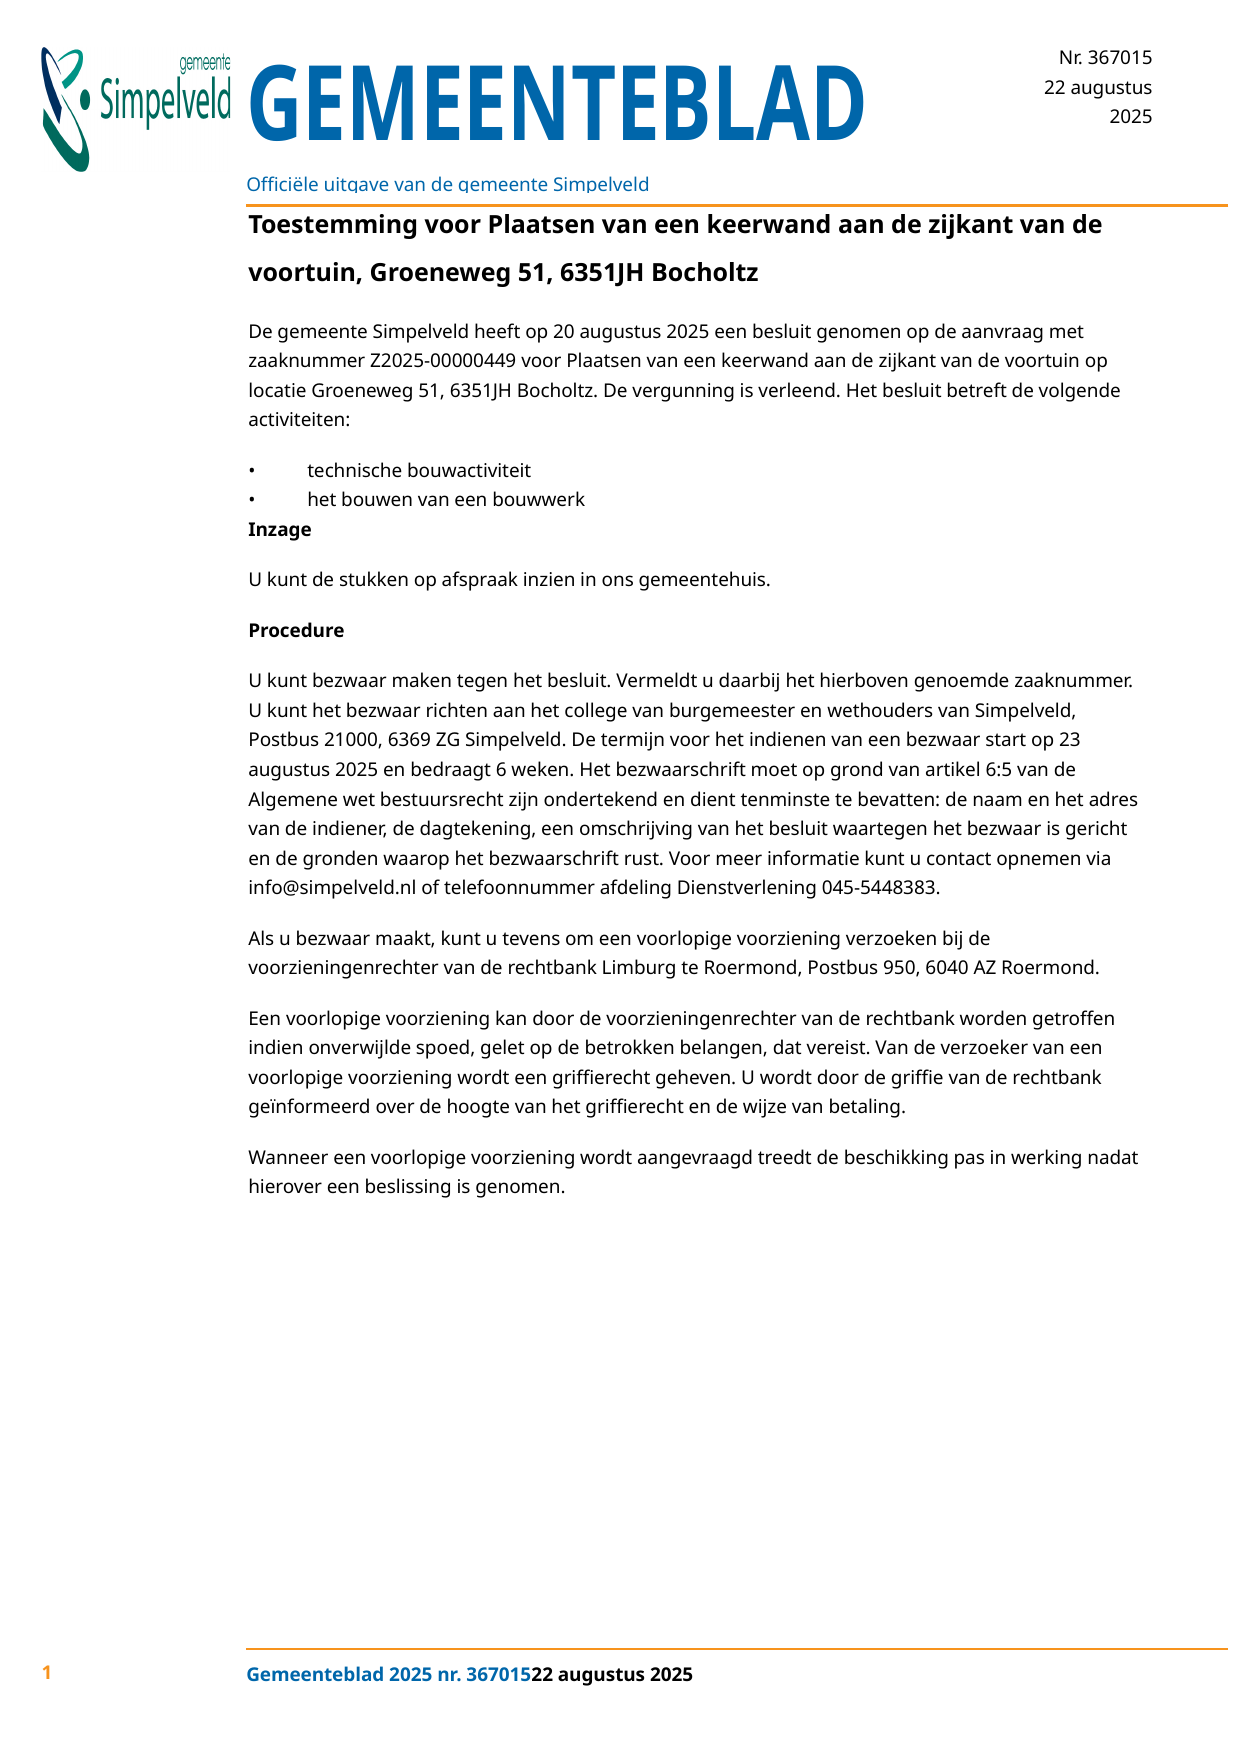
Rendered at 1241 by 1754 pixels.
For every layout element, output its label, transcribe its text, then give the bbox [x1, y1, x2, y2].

text Inzage [248, 516, 1152, 542]
picture [41, 47, 231, 172]
list technische bouwactiviteit [248, 457, 1152, 483]
text De gemeente Simpelveld heeft op 20 augustus 2025 een besluit genomen op de aanvraag met zaaknummer Z2025-00000449 voor Plaatsen van een keerwand aan de zijkant van de voortuin op locatie Groeneweg 51, 6351JH Bocholtz. De vergunning is verleend. Het besluit betreft de volgende activiteiten: [248, 318, 1152, 432]
text Toestemming voor Plaatsen van een keerwand aan de zijkant van de voortuin, Groeneweg 51, 6351JH Bocholtz [248, 207, 1152, 288]
text Als u bezwaar maakt, kunt u tevens om een voorlopige voorziening verzoeken bij de voorzieningenrechter van de rechtbank Limburg te Roermond, Postbus 950, 6040 AZ Roermond. [248, 925, 1152, 980]
text U kunt bezwaar maken tegen het besluit. Vermeldt u daarbij het hierboven genoemde zaaknummer. U kunt het bezwaar richten aan het college van burgemeester en wethouders van Simpelveld, Postbus 21000, 6369 ZG Simpelveld. De termijn voor het indienen van een bezwaar start op 23 augustus 2025 en bedraagt 6 weken. Het bezwaarschrift moet op grond van artikel 6:5 van de Algemene wet bestuursrecht zijn ondertekend en dient tenminste te bevatten: de naam en het adres van de indiener, de dagtekening, een omschrijving van het besluit waartegen het bezwaar is gericht en de gronden waarop het bezwaarschrift rust. Voor meer informatie kunt u contact opnemen via info@simpelveld.nl of telefoonnummer afdeling Dienstverlening 045-5448383. [248, 667, 1152, 900]
text Wanneer een voorlopige voorziening wordt aangevraagd treedt de beschikking pas in werking nadat hierover een beslissing is genomen. [248, 1144, 1152, 1199]
text Een voorlopige voorziening kan door de voorzieningenrechter van de rechtbank worden getroffen indien onverwijlde spoed, gelet op de betrokken belangen, dat vereist. Van de verzoeker van een voorlopige voorziening wordt een griffierecht geheven. U wordt door de griffie van de rechtbank geïnformeerd over de hoogte van het griffierecht en de wijze van betaling. [248, 1005, 1152, 1119]
text U kunt de stukken op afspraak inzien in ons gemeentehuis. [248, 567, 1152, 592]
text Procedure [248, 617, 1152, 643]
list het bouwen van een bouwwerk [248, 487, 1152, 512]
